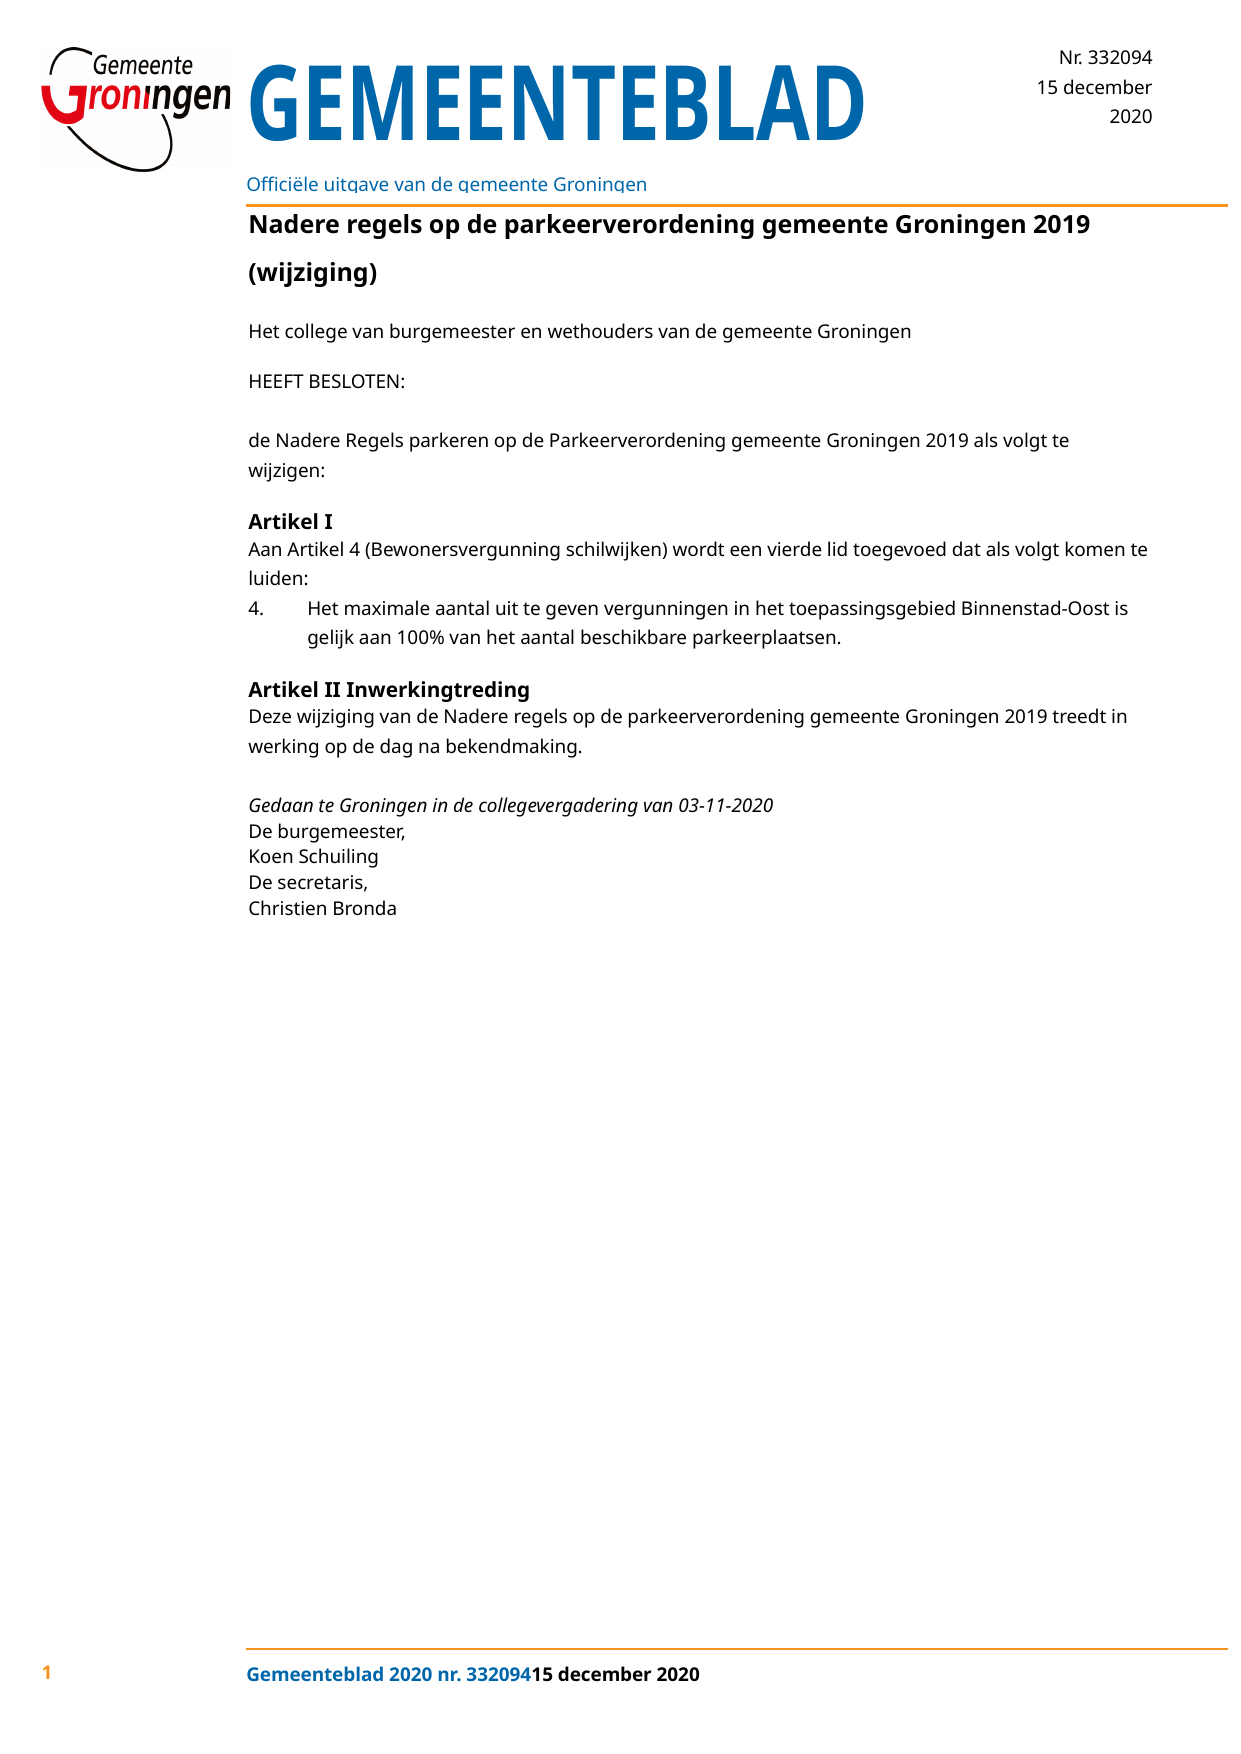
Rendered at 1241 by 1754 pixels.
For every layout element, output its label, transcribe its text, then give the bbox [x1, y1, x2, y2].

list Het maximale aantal uit te geven vergunningen in het toepassingsgebied Binnenstad-Oost is gelijk aan 100% van het aantal beschikbare parkeerplaatsen. [248, 595, 1152, 650]
text Artikel I [248, 507, 1152, 536]
text Christien Bronda [248, 895, 1152, 921]
text Het college van burgemeester en wethouders van de gemeente Groningen [248, 318, 1152, 344]
text De burgemeester, [248, 818, 1152, 844]
text Nadere regels op de parkeerverordening gemeente Groningen 2019 (wijziging) [248, 207, 1152, 288]
text de Nadere Regels parkeren op de Parkeerverordening gemeente Groningen 2019 als volgt te wijzigen: [248, 427, 1152, 483]
text De secretaris, [248, 869, 1152, 895]
text Artikel II Inwerkingtreding [248, 675, 1152, 703]
picture [41, 47, 231, 172]
text Gedaan te Groningen in de collegevergadering van 03-11-2020 [248, 792, 1152, 818]
text HEEFT BESLOTEN: [248, 368, 1152, 394]
text Koen Schuiling [248, 844, 1152, 869]
text Aan Artikel 4 (Bewonersvergunning schilwijken) wordt een vierde lid toegevoed dat als volgt komen te luiden: [248, 536, 1152, 591]
text Deze wijziging van de Nadere regels op de parkeerverordening gemeente Groningen 2019 treedt in werking op de dag na bekendmaking. [248, 703, 1152, 759]
